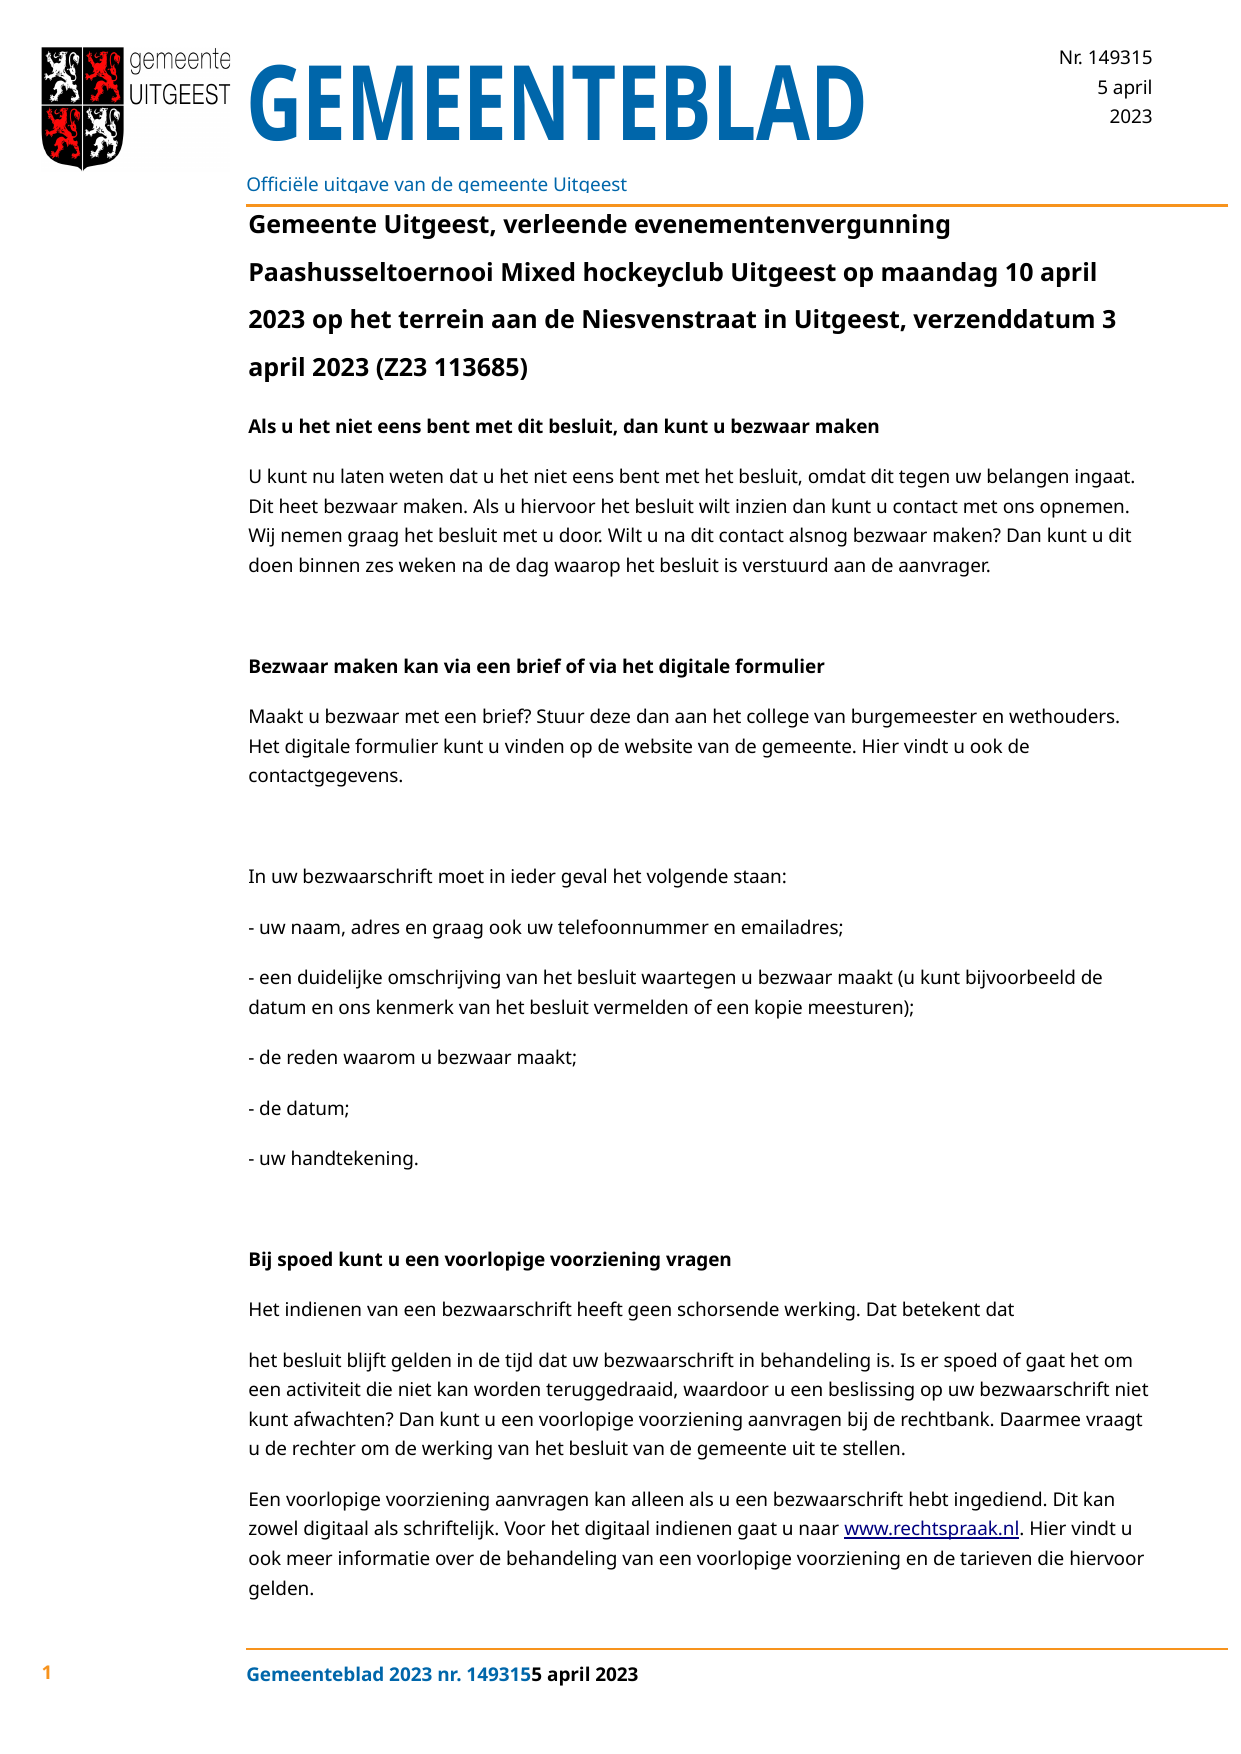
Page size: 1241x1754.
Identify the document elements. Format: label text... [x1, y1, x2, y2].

text - uw naam, adres en graag ook uw telefoonnummer en emailadres; [248, 914, 1152, 940]
text Gemeente Uitgeest, verleende evenementenvergunning Paashusseltoernooi Mixed hockeyclub Uitgeest op maandag 10 april 2023 op het terrein aan de Niesvenstraat in Uitgeest, verzenddatum 3 april 2023 (Z23 113685) [248, 207, 1152, 384]
text - een duidelijke omschrijving van het besluit waartegen u bezwaar maakt (u kunt bijvoorbeeld de datum en ons kenmerk van het besluit vermelden of een kopie meesturen); [248, 964, 1152, 1020]
text U kunt nu laten weten dat u het niet eens bent met het besluit, omdat dit tegen uw belangen ingaat. Dit heet bezwaar maken. Als u hiervoor het besluit wilt inzien dan kunt u contact met ons opnemen. Wij nemen graag het besluit met u door. Wilt u na dit contact alsnog bezwaar maken? Dan kunt u dit doen binnen zes weken na de dag waarop het besluit is verstuurd aan de aanvrager. [248, 463, 1152, 578]
text - de datum; [248, 1095, 1152, 1121]
text Maakt u bezwaar met een brief? Stuur deze dan aan het college van burgemeester en wethouders. Het digitale formulier kunt u vinden op de website van de gemeente. Hier vindt u ook de contactgegevens. [248, 703, 1152, 788]
text Als u het niet eens bent met dit besluit, dan kunt u bezwaar maken [248, 413, 1152, 439]
text - de reden waarom u bezwaar maakt; [248, 1044, 1152, 1070]
text Een voorlopige voorziening aanvragen kan alleen als u een bezwaarschrift hebt ingediend. Dit kan zowel digitaal als schriftelijk. Voor het digitaal indienen gaat u naar www.rechtspraak.nl. Hier vindt u ook meer informatie over de behandeling van een voorlopige voorziening en de tarieven die hiervoor gelden. [248, 1486, 1152, 1601]
text Bezwaar maken kan via een brief of via het digitale formulier [248, 653, 1152, 679]
text In uw bezwaarschrift moet in ieder geval het volgende staan: [248, 863, 1152, 889]
picture [41, 47, 231, 172]
text het besluit blijft gelden in de tijd dat uw bezwaarschrift in behandeling is. Is er spoed of gaat het om een activiteit die niet kan worden teruggedraaid, waardoor u een beslissing op uw bezwaarschrift niet kunt afwachten? Dan kunt u een voorlopige voorziening aanvragen bij de rechtbank. Daarmee vraagt u de rechter om de werking van het besluit van de gemeente uit te stellen. [248, 1347, 1152, 1461]
text Bij spoed kunt u een voorlopige voorziening vragen [248, 1246, 1152, 1272]
text Het indienen van een bezwaarschrift heeft geen schorsende werking. Dat betekent dat [248, 1296, 1152, 1322]
text - uw handtekening. [248, 1145, 1152, 1171]
